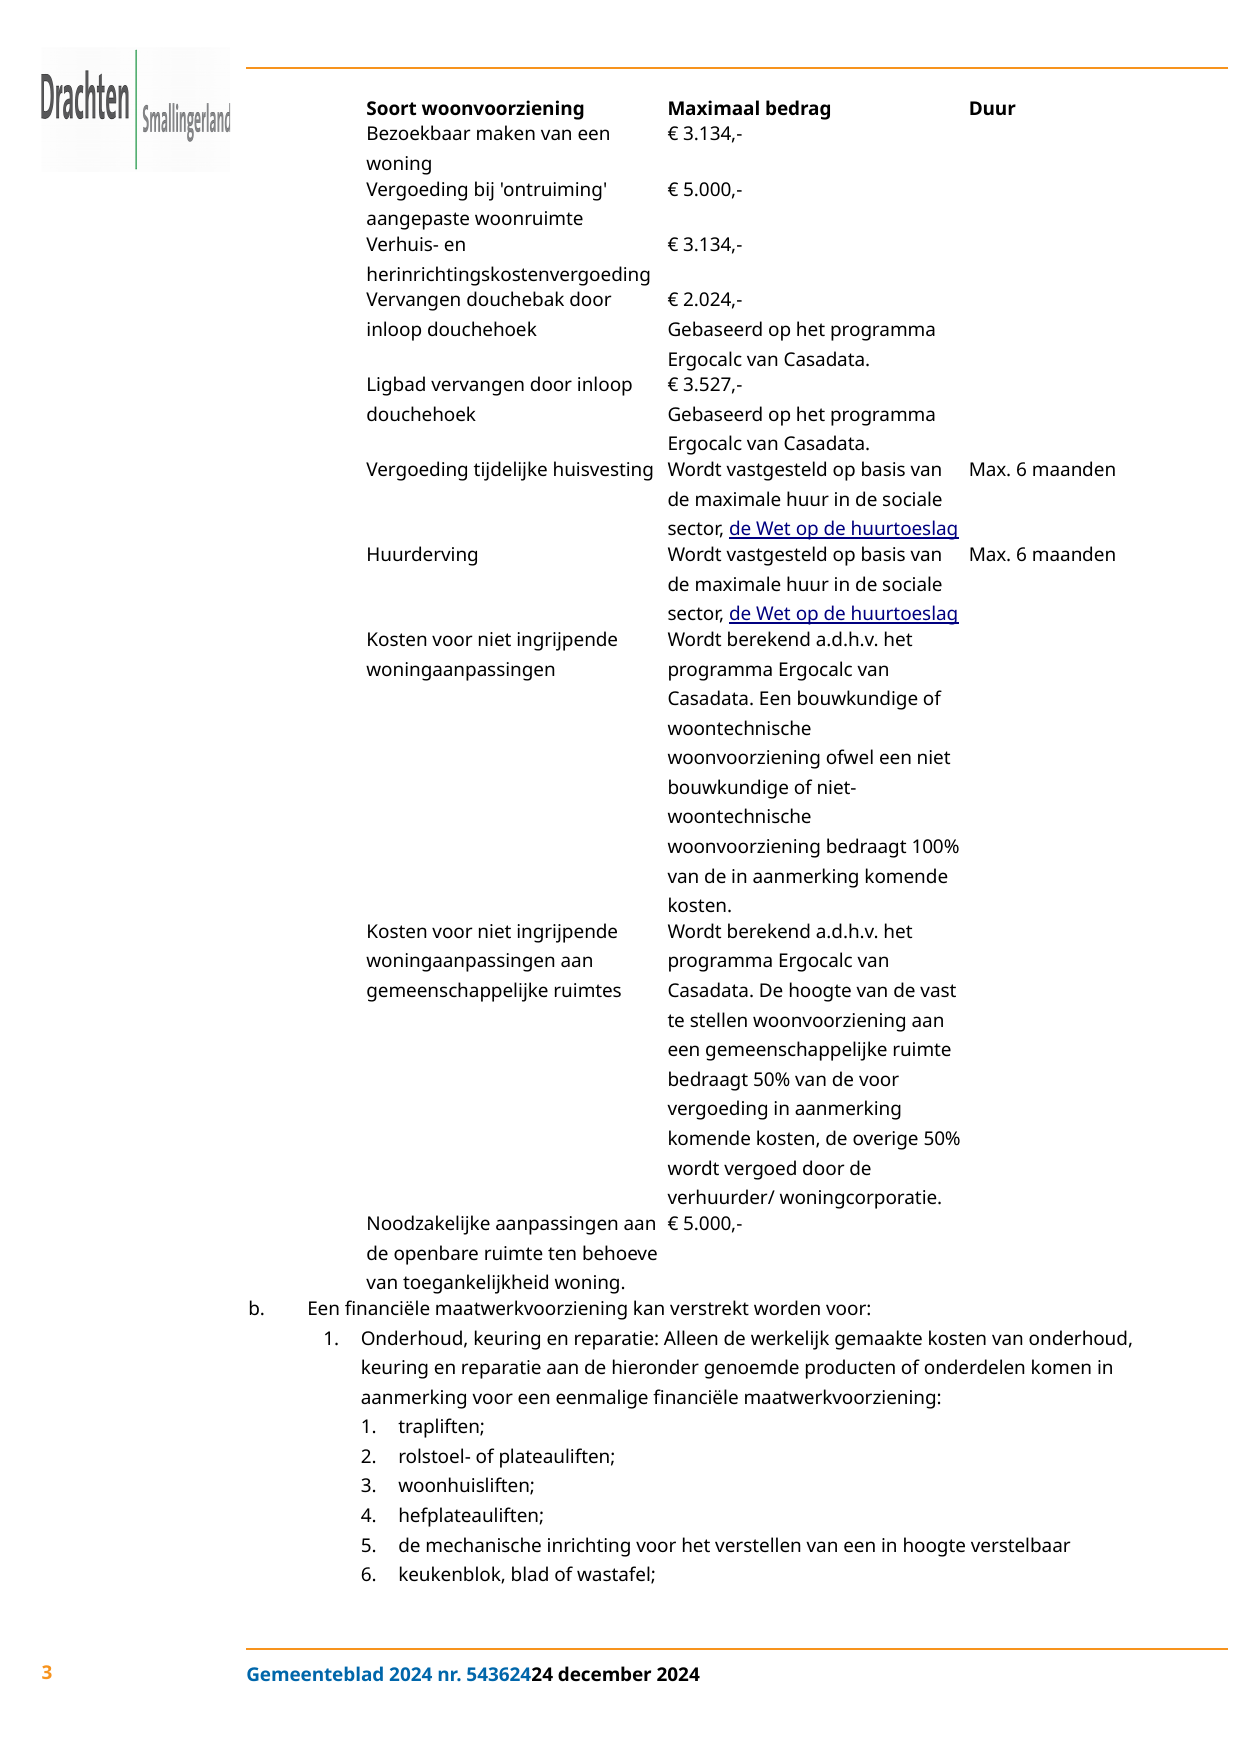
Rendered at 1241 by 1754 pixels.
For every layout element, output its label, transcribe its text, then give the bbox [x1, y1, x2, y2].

table_cell Vergoeding bij 'ontruiming' aangepaste woonruimte [366, 176, 667, 231]
table_cell [969, 121, 1240, 176]
table_cell Max. 6 maanden [969, 456, 1240, 541]
table_cell Vervangen douchebak door inloop douchehoek [366, 287, 667, 371]
table_cell Wordt berekend a.d.h.v. het programma Ergocalc van Casadata. Een bouwkundige of woontechnische woonvoorziening ofwel een niet bouwkundige of niet-woontechnische woonvoorziening bedraagt 100% van de in aanmerking komende kosten. [667, 626, 968, 918]
list trapliften; [361, 1413, 1152, 1439]
table_cell € 2.024,- Gebaseerd op het programma Ergocalc van Casadata. [667, 287, 968, 371]
list rolstoel- of plateauliften; [361, 1443, 1152, 1469]
list Onderhoud, keuring en reparatie: Alleen de werkelijk gemaakte kosten van onderhoud, keuring en reparatie aan de hieronder genoemde producten of onderdelen komen in aanmerking voor een eenmalige financiële maatwerkvoorziening: [323, 1325, 1152, 1409]
table_header Duur [969, 95, 1240, 121]
table_cell Huurderving [366, 541, 667, 626]
table_cell Noodzakelijke aanpassingen aan de openbare ruimte ten behoeve van toegankelijkheid woning. [366, 1210, 667, 1295]
list Een financiële maatwerkvoorziening kan verstrekt worden voor: [248, 1295, 1152, 1321]
list woonhuisliften; [361, 1473, 1152, 1498]
table_cell [969, 371, 1240, 456]
table_header Soort woonvoorziening [366, 95, 667, 121]
table_cell Vergoeding tijdelijke huisvesting [366, 456, 667, 541]
table_cell [969, 287, 1240, 371]
table_cell € 3.134,- [667, 121, 968, 176]
list hefplateauliften; [361, 1502, 1152, 1528]
table_cell Kosten voor niet ingrijpende woningaanpassingen aan gemeenschappelijke ruimtes [366, 918, 667, 1210]
list de mechanische inrichting voor het verstellen van een in hoogte verstelbaar [361, 1532, 1152, 1557]
list keukenblok, blad of wastafel; [361, 1561, 1152, 1587]
table_cell Bezoekbaar maken van een woning [366, 121, 667, 176]
table_cell € 3.134,- [667, 231, 968, 287]
table_header Maximaal bedrag [667, 95, 968, 121]
table_cell Verhuis- en herinrichtingskostenvergoeding [366, 231, 667, 287]
table_cell € 5.000,- [667, 176, 968, 231]
table_cell [969, 1210, 1240, 1295]
table_cell Wordt berekend a.d.h.v. het programma Ergocalc van Casadata. De hoogte van de vast te stellen woonvoorziening aan een gemeenschappelijke ruimte bedraagt 50% van de voor vergoeding in aanmerking komende kosten, de overige 50% wordt vergoed door de verhuurder/ woningcorporatie. [667, 918, 968, 1210]
table_cell [969, 626, 1240, 918]
picture [41, 47, 231, 172]
table_cell Wordt vastgesteld op basis van de maximale huur in de sociale sector, de Wet op de huurtoeslag [667, 456, 968, 541]
table_cell [969, 231, 1240, 287]
table_cell Ligbad vervangen door inloop douchehoek [366, 371, 667, 456]
table_cell € 3.527,- Gebaseerd op het programma Ergocalc van Casadata. [667, 371, 968, 456]
table_cell € 5.000,- [667, 1210, 968, 1295]
table_cell [969, 176, 1240, 231]
table_cell Kosten voor niet ingrijpende woningaanpassingen [366, 626, 667, 918]
table_cell Max. 6 maanden [969, 541, 1240, 626]
table_cell [969, 918, 1240, 1210]
table_cell Wordt vastgesteld op basis van de maximale huur in de sociale sector, de Wet op de huurtoeslag [667, 541, 968, 626]
